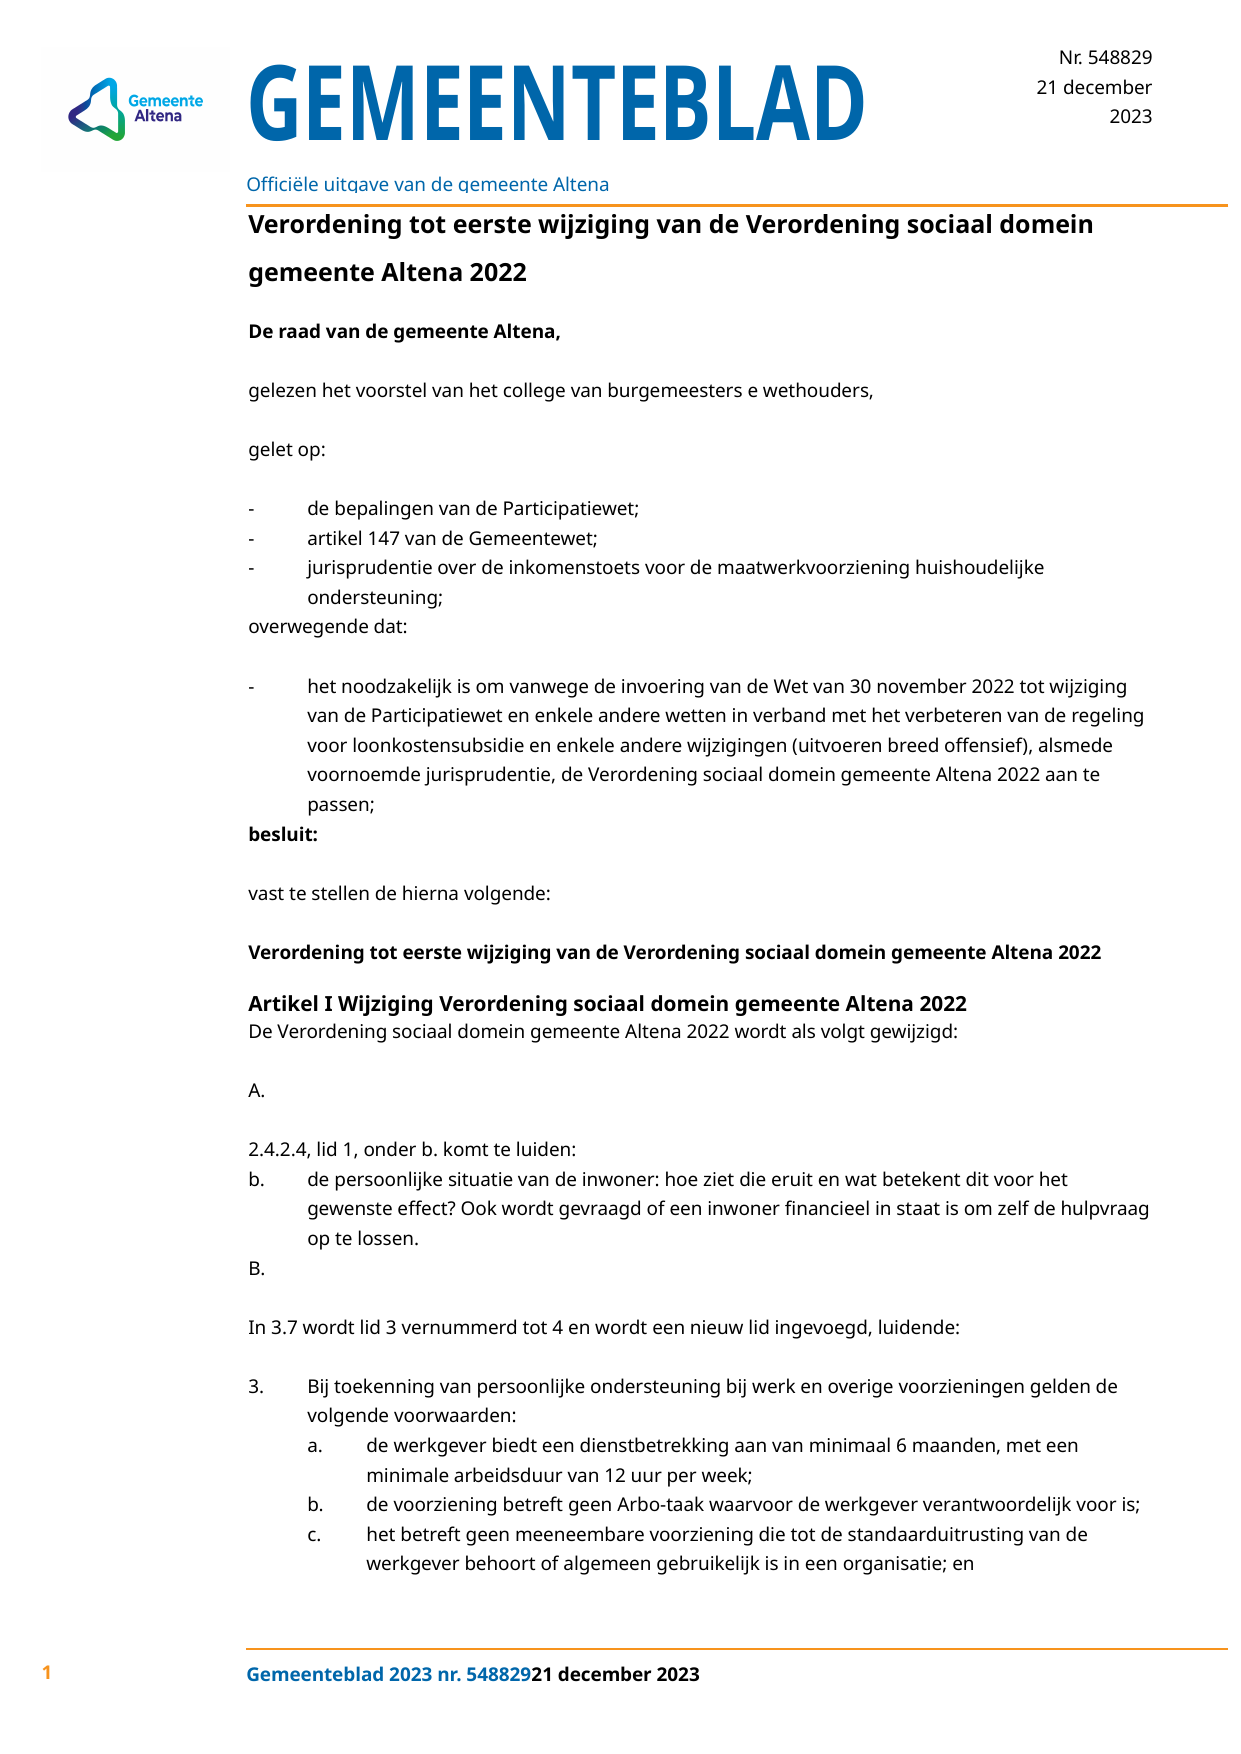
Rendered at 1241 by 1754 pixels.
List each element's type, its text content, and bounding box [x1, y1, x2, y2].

text overwegende dat: [248, 614, 1152, 639]
list artikel 147 van de Gemeentewet; [248, 525, 1152, 551]
list jurisprudentie over de inkomenstoets voor de maatwerkvoorziening huishoudelijke ondersteuning; [248, 554, 1152, 610]
text 2.4.2.4, lid 1, onder b. komt te luiden: [248, 1136, 1152, 1162]
text gelezen het voorstel van het college van burgemeesters e wethouders, [248, 377, 1152, 403]
text Verordening tot eerste wijziging van de Verordening sociaal domein gemeente Altena 2022 [248, 207, 1152, 288]
list de persoonlijke situatie van de inwoner: hoe ziet die eruit en wat betekent dit voor het gewenste effect? Ook wordt gevraagd of een inwoner financieel in staat is om zelf de hulpvraag op te lossen. [248, 1166, 1152, 1251]
text gelet op: [248, 436, 1152, 462]
text De Verordening sociaal domein gemeente Altena 2022 wordt als volgt gewijzigd: [248, 1018, 1152, 1044]
text De raad van de gemeente Altena, [248, 318, 1152, 344]
text B. [248, 1255, 1152, 1280]
text vast te stellen de hierna volgende: [248, 880, 1152, 906]
text A. [248, 1077, 1152, 1103]
text In 3.7 wordt lid 3 vernummerd tot 4 en wordt een nieuw lid ingevoegd, luidende: [248, 1314, 1152, 1339]
text Artikel I Wijziging Verordening sociaal domein gemeente Altena 2022 [248, 989, 1152, 1018]
list Bij toekenning van persoonlijke ondersteuning bij werk en overige voorzieningen gelden de volgende voorwaarden: [248, 1373, 1152, 1428]
list het noodzakelijk is om vanwege de invoering van de Wet van 30 november 2022 tot wijziging van de Participatiewet en enkele andere wetten in verband met het verbeteren van de regeling voor loonkostensubsidie en enkele andere wijzigingen (uitvoeren breed offensief), alsmede voornoemde jurisprudentie, de Verordening sociaal domein gemeente Altena 2022 aan te passen; [248, 673, 1152, 817]
list de voorziening betreft geen Arbo-taak waarvoor de werkgever verantwoordelijk voor is; [307, 1491, 1152, 1517]
list het betreft geen meeneembare voorziening die tot de standaarduitrusting van de werkgever behoort of algemeen gebruikelijk is in een organisatie; en [307, 1521, 1152, 1576]
text Verordening tot eerste wijziging van de Verordening sociaal domein gemeente Altena 2022 [248, 939, 1152, 965]
text besluit: [248, 821, 1152, 847]
picture [41, 47, 231, 172]
list de bepalingen van de Participatiewet; [248, 495, 1152, 521]
list de werkgever biedt een dienstbetrekking aan van minimaal 6 maanden, met een minimale arbeidsduur van 12 uur per week; [307, 1432, 1152, 1487]
